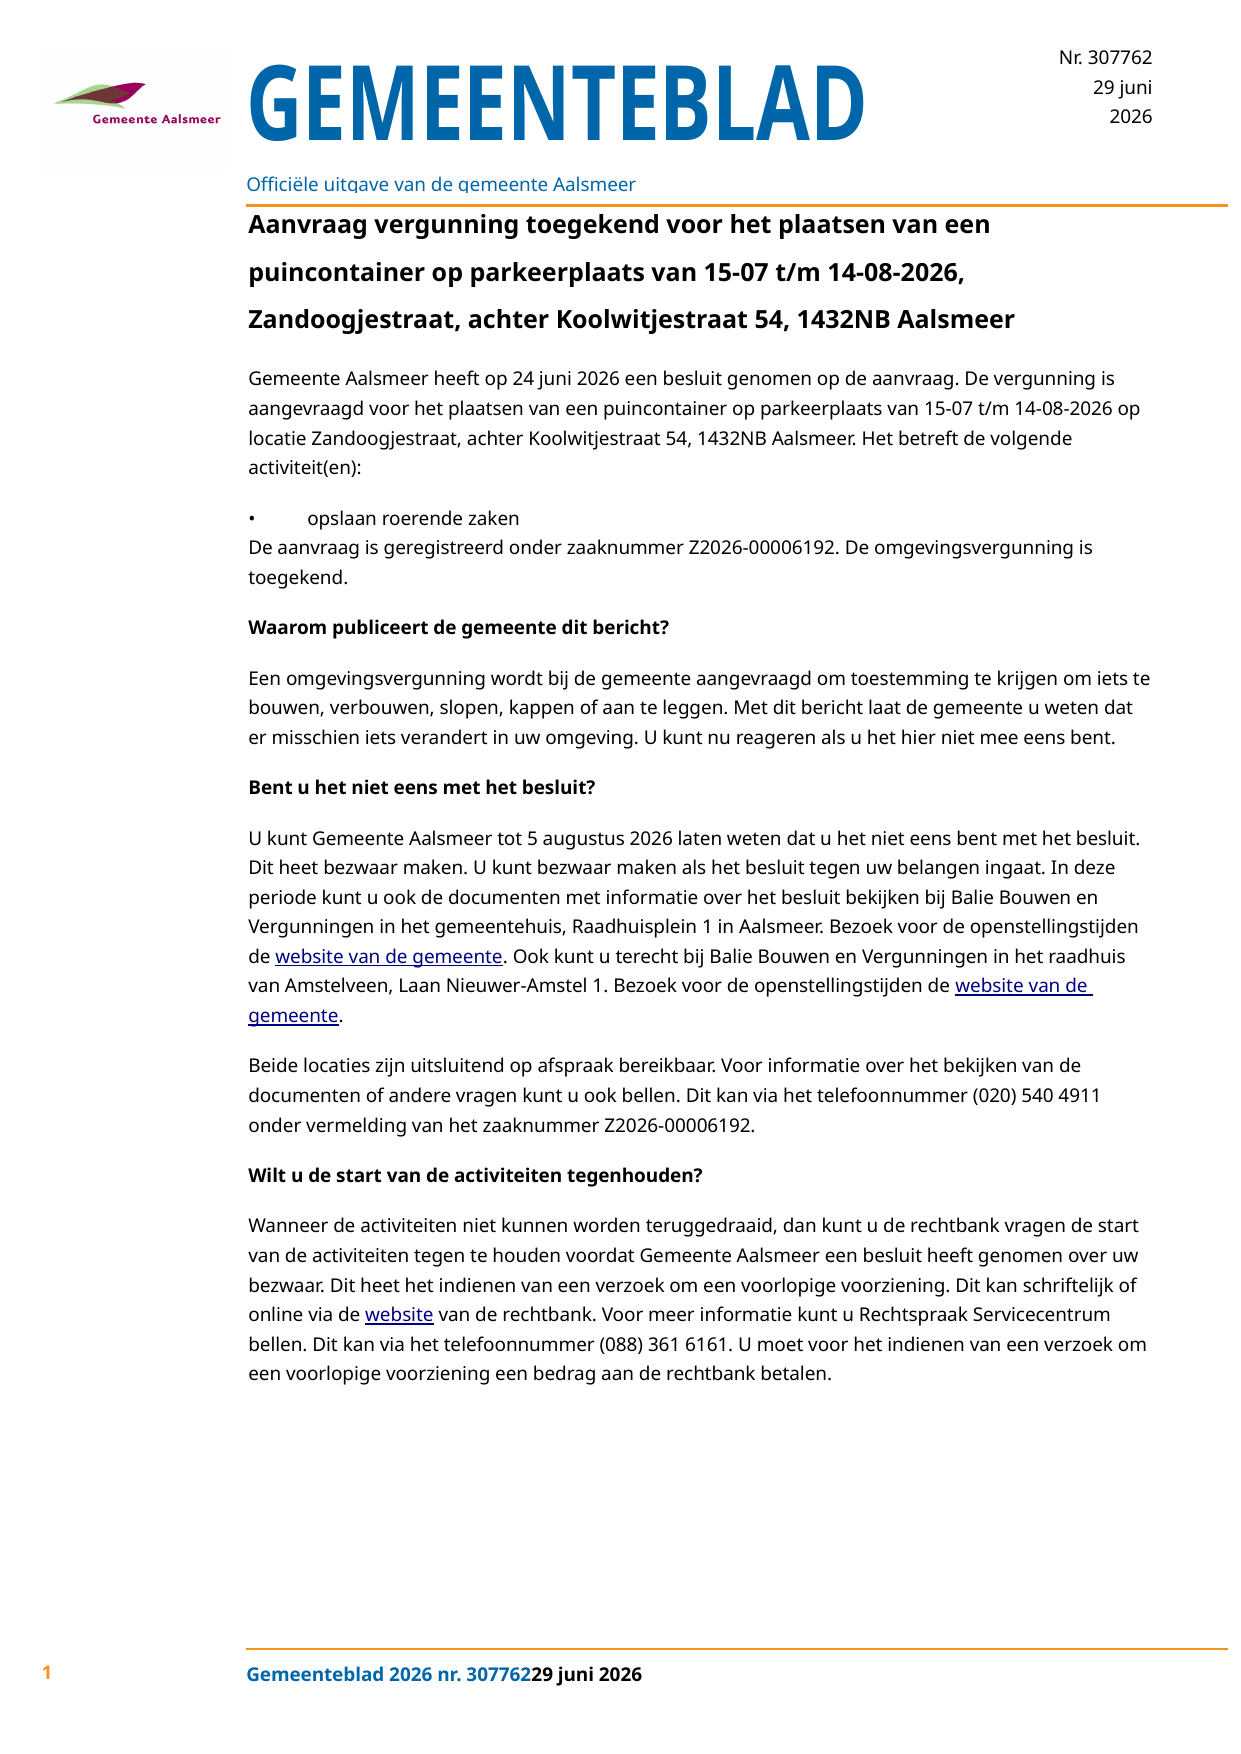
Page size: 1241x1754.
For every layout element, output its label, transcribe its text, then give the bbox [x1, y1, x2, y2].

text Aanvraag vergunning toegekend voor het plaatsen van een puincontainer op parkeerplaats van 15-07 t/m 14-08-2026, Zandoogjestraat, achter Koolwitjestraat 54, 1432NB Aalsmeer [248, 207, 1152, 336]
text Een omgevingsvergunning wordt bij de gemeente aangevraagd om toestemming te krijgen om iets te bouwen, verbouwen, slopen, kappen of aan te leggen. Met dit bericht laat de gemeente u weten dat er misschien iets verandert in uw omgeving. U kunt nu reageren als u het hier niet mee eens bent. [248, 665, 1152, 749]
text Wilt u de start van de activiteiten tegenhouden? [248, 1162, 1152, 1188]
text Beide locaties zijn uitsluitend op afspraak bereikbaar. Voor informatie over het bekijken van de documenten of andere vragen kunt u ook bellen. Dit kan via het telefoonnummer (020) 540 4911 onder vermelding van het zaaknummer Z2026-00006192. [248, 1053, 1152, 1137]
text U kunt Gemeente Aalsmeer tot 5 augustus 2026 laten weten dat u het niet eens bent met het besluit. Dit heet bezwaar maken. U kunt bezwaar maken als het besluit tegen uw belangen ingaat. In deze periode kunt u ook de documenten met informatie over het besluit bekijken bij Balie Bouwen en Vergunningen in het gemeentehuis, Raadhuisplein 1 in Aalsmeer. Bezoek voor de openstellingstijden de website van de gemeente. Ook kunt u terecht bij Balie Bouwen en Vergunningen in het raadhuis van Amstelveen, Laan Nieuwer-Amstel 1. Bezoek voor de openstellingstijden de website van de gemeente. [248, 825, 1152, 1028]
list opslaan roerende zaken [248, 505, 1152, 530]
text Wanneer de activiteiten niet kunnen worden teruggedraaid, dan kunt u de rechtbank vragen de start van de activiteiten tegen te houden voordat Gemeente Aalsmeer een besluit heeft genomen over uw bezwaar. Dit heet het indienen van een verzoek om een voorlopige voorziening. Dit kan schriftelijk of online via de website van de rechtbank. Voor meer informatie kunt u Rechtspraak Servicecentrum bellen. Dit kan via het telefoonnummer (088) 361 6161. U moet voor het indienen van een verzoek om een voorlopige voorziening een bedrag aan de rechtbank betalen. [248, 1213, 1152, 1386]
text Gemeente Aalsmeer heeft op 24 juni 2026 een besluit genomen op de aanvraag. De vergunning is aangevraagd voor het plaatsen van een puincontainer op parkeerplaats van 15-07 t/m 14-08-2026 op locatie Zandoogjestraat, achter Koolwitjestraat 54, 1432NB Aalsmeer. Het betreft de volgende activiteit(en): [248, 366, 1152, 480]
picture [41, 47, 231, 172]
text Waarom publiceert de gemeente dit bericht? [248, 614, 1152, 640]
text Bent u het niet eens met het besluit? [248, 774, 1152, 800]
text De aanvraag is geregistreerd onder zaaknummer Z2026-00006192. De omgevingsvergunning is toegekend. [248, 534, 1152, 589]
